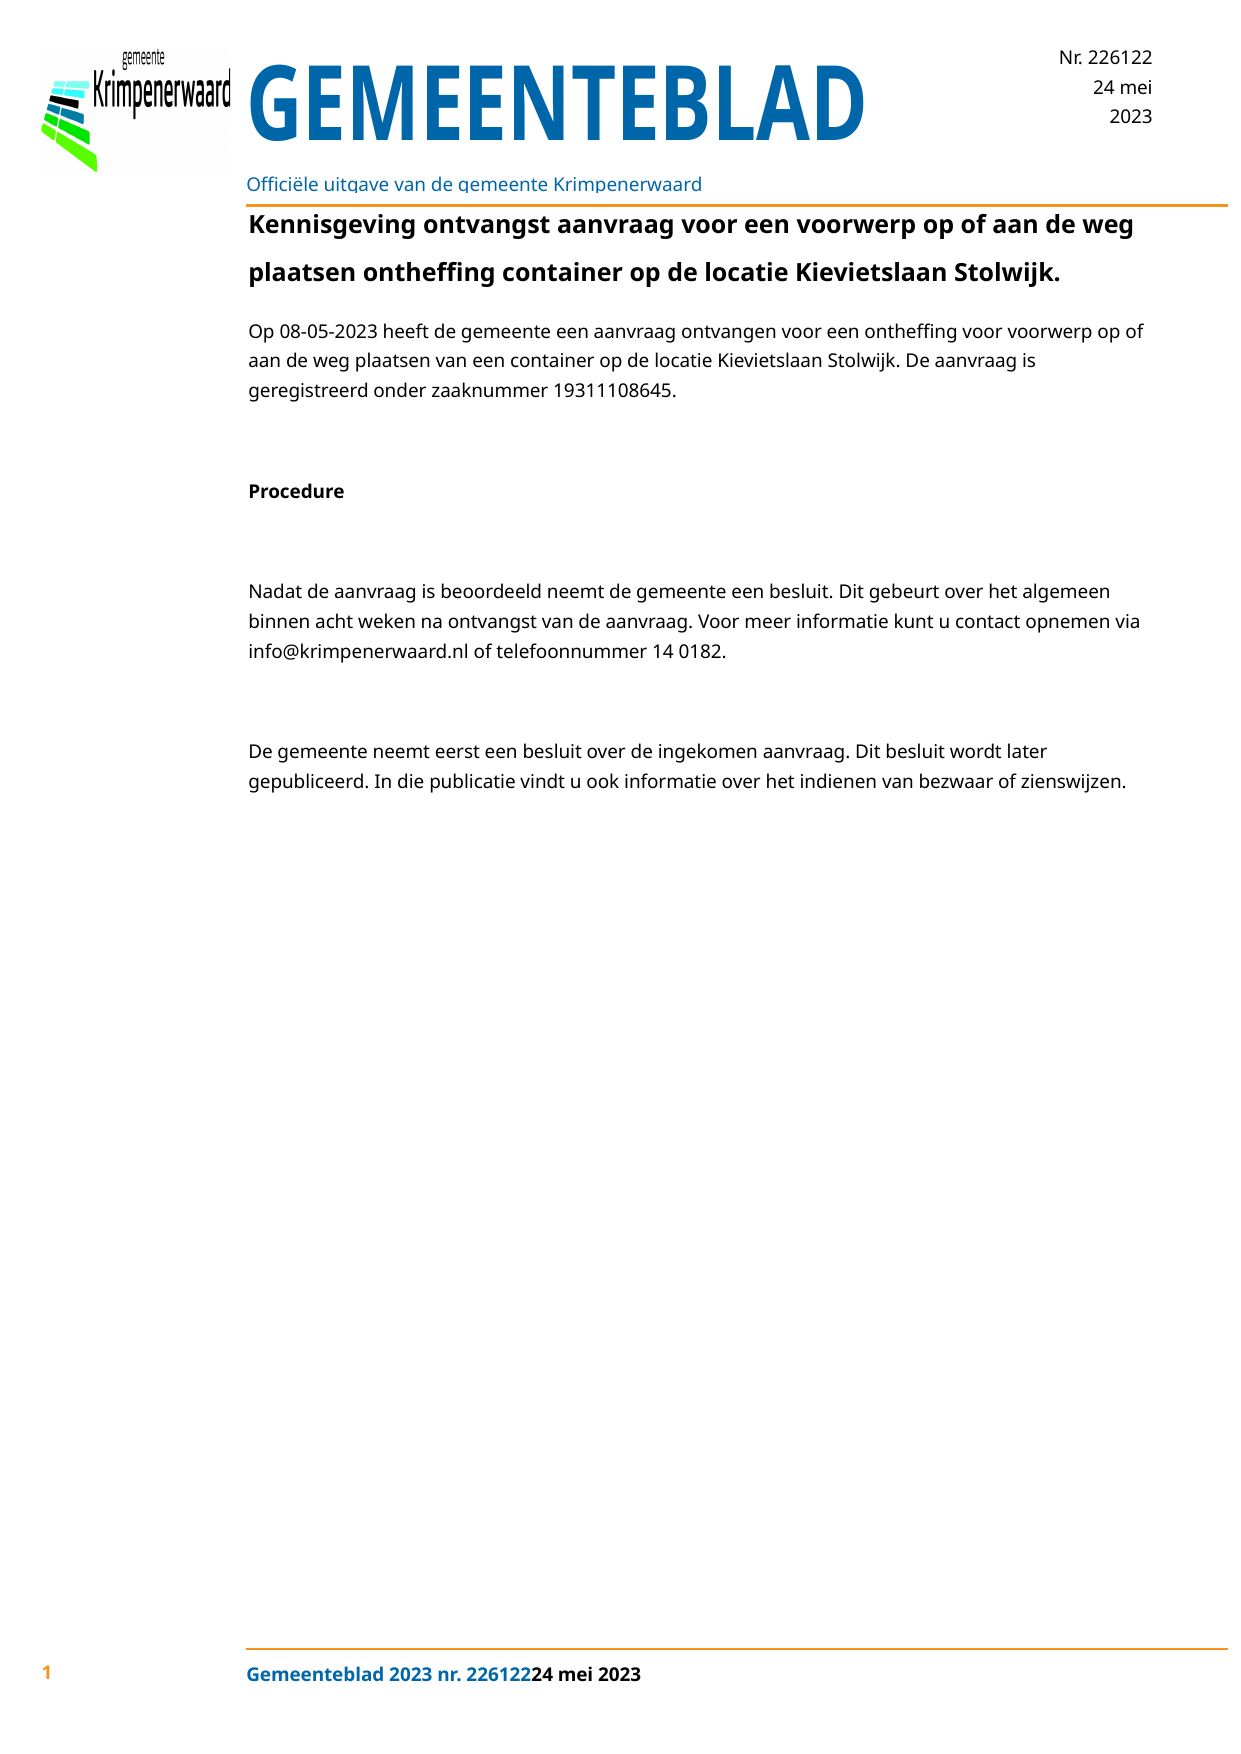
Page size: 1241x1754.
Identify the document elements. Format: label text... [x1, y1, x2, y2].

text Kennisgeving ontvangst aanvraag voor een voorwerp op of aan de weg plaatsen ontheffing container op de locatie Kievietslaan Stolwijk. [248, 207, 1152, 288]
text Nadat de aanvraag is beoordeeld neemt de gemeente een besluit. Dit gebeurt over het algemeen binnen acht weken na ontvangst van de aanvraag. Voor meer informatie kunt u contact opnemen via info@krimpenerwaard.nl of telefoonnummer 14 0182. [248, 579, 1152, 664]
text Procedure [248, 478, 1152, 504]
text De gemeente neemt eerst een besluit over de ingekomen aanvraag. Dit besluit wordt later gepubliceerd. In die publicatie vindt u ook informatie over het indienen van bezwaar of zienswijzen. [248, 739, 1152, 794]
picture [41, 47, 231, 172]
text Op 08-05-2023 heeft de gemeente een aanvraag ontvangen voor een ontheffing voor voorwerp op of aan de weg plaatsen van een container op de locatie Kievietslaan Stolwijk. De aanvraag is geregistreerd onder zaaknummer 19311108645. [248, 318, 1152, 403]
